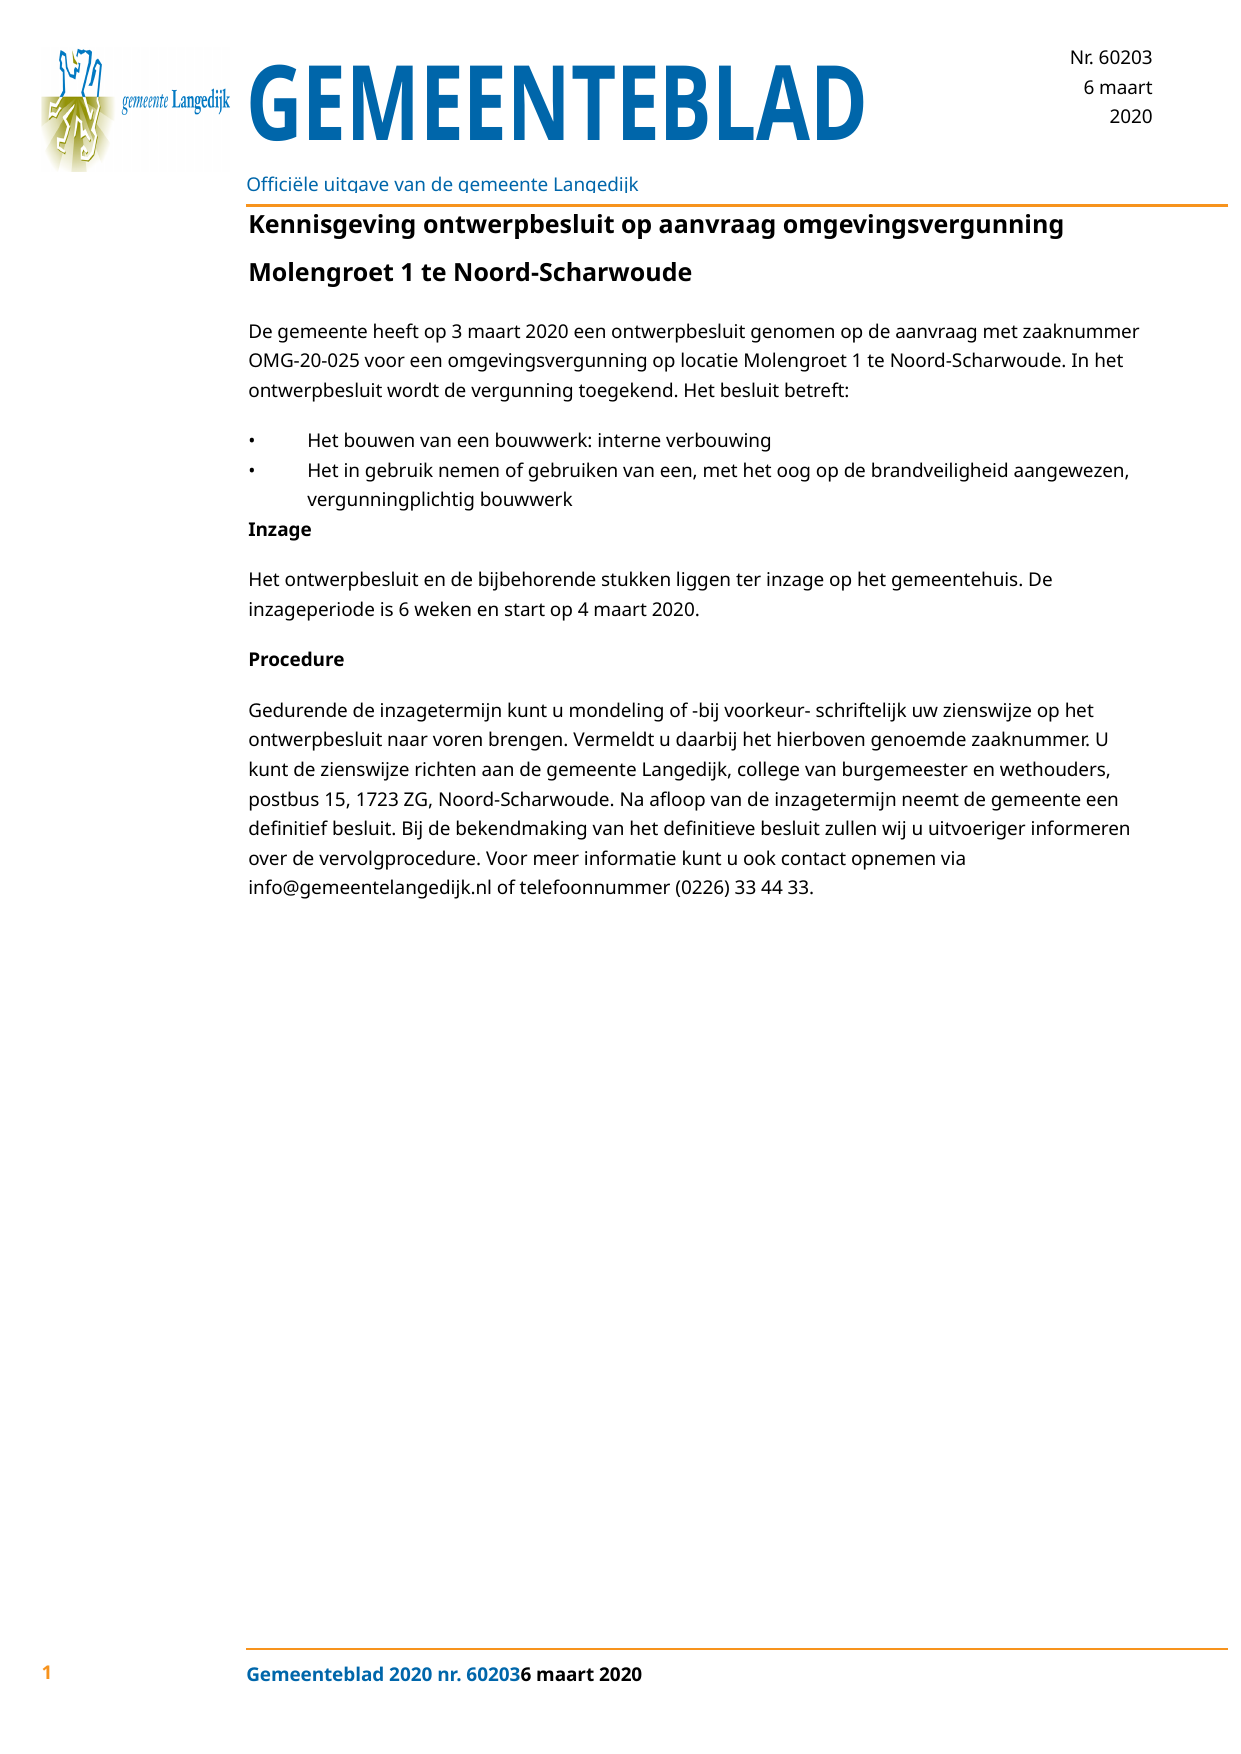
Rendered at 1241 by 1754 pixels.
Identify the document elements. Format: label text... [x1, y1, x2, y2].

list Het in gebruik nemen of gebruiken van een, met het oog op de brandveiligheid aangewezen, vergunningplichtig bouwwerk [248, 457, 1152, 512]
text Inzage [248, 516, 1152, 542]
text Het ontwerpbesluit en de bijbehorende stukken liggen ter inzage op het gemeentehuis. De inzageperiode is 6 weken en start op 4 maart 2020. [248, 567, 1152, 622]
text De gemeente heeft op 3 maart 2020 een ontwerpbesluit genomen op de aanvraag met zaaknummer OMG-20-025 voor een omgevingsvergunning op locatie Molengroet 1 te Noord-Scharwoude. In het ontwerpbesluit wordt de vergunning toegekend. Het besluit betreft: [248, 318, 1152, 403]
text Procedure [248, 647, 1152, 672]
text Kennisgeving ontwerpbesluit op aanvraag omgevingsvergunning Molengroet 1 te Noord-Scharwoude [248, 207, 1152, 288]
list Het bouwen van een bouwwerk: interne verbouwing [248, 427, 1152, 453]
picture [41, 47, 231, 172]
text Gedurende de inzagetermijn kunt u mondeling of -bij voorkeur- schriftelijk uw zienswijze op het ontwerpbesluit naar voren brengen. Vermeldt u daarbij het hierboven genoemde zaaknummer. U kunt de zienswijze richten aan de gemeente Langedijk, college van burgemeester en wethouders, postbus 15, 1723 ZG, Noord-Scharwoude. Na afloop van de inzagetermijn neemt de gemeente een definitief besluit. Bij de bekendmaking van het definitieve besluit zullen wij u uitvoeriger informeren over de vervolgprocedure. Voor meer informatie kunt u ook contact opnemen via info@gemeentelangedijk.nl of telefoonnummer (0226) 33 44 33. [248, 697, 1152, 900]
